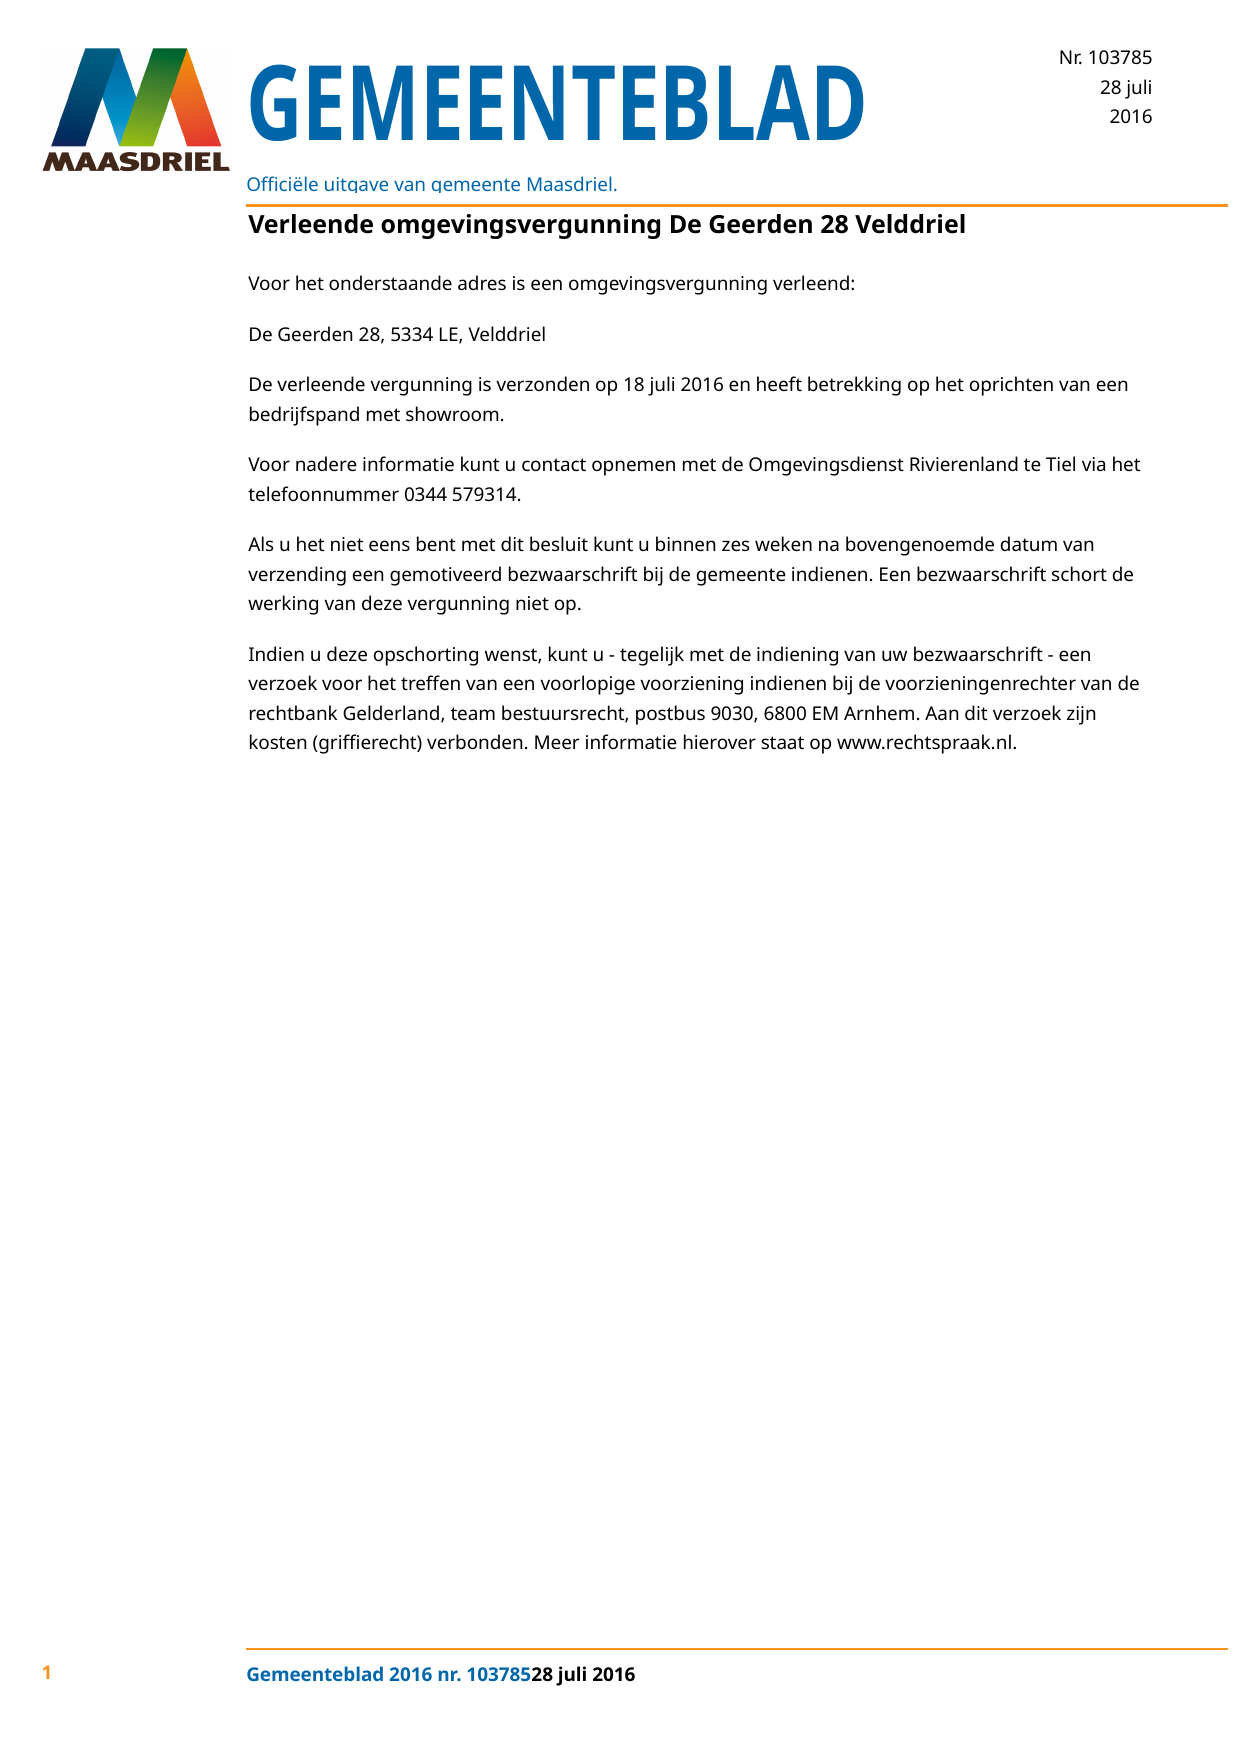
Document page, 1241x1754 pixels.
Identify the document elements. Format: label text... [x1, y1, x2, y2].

text De verleende vergunning is verzonden op 18 juli 2016 en heeft betrekking op het oprichten van een bedrijfspand met showroom. [248, 371, 1152, 426]
text Indien u deze opschorting wenst, kunt u - tegelijk met de indiening van uw bezwaarschrift - een verzoek voor het treffen van een voorlopige voorziening indienen bij de voorzieningenrechter van de rechtbank Gelderland, team bestuursrecht, postbus 9030, 6800 EM Arnhem. Aan dit verzoek zijn kosten (griffierecht) verbonden. Meer informatie hierover staat op www.rechtspraak.nl. [248, 641, 1152, 755]
text Als u het niet eens bent met dit besluit kunt u binnen zes weken na bovengenoemde datum van verzending een gemotiveerd bezwaarschrift bij de gemeente indienen. Een bezwaarschrift schort de werking van deze vergunning niet op. [248, 531, 1152, 616]
text Voor het onderstaande adres is een omgevingsvergunning verleend: [248, 270, 1152, 296]
text Verleende omgevingsvergunning De Geerden 28 Velddriel [248, 207, 1152, 241]
picture [41, 47, 231, 172]
text Voor nadere informatie kunt u contact opnemen met de Omgevingsdienst Rivierenland te Tiel via het telefoonnummer 0344 579314. [248, 451, 1152, 506]
text De Geerden 28, 5334 LE, Velddriel [248, 321, 1152, 346]
